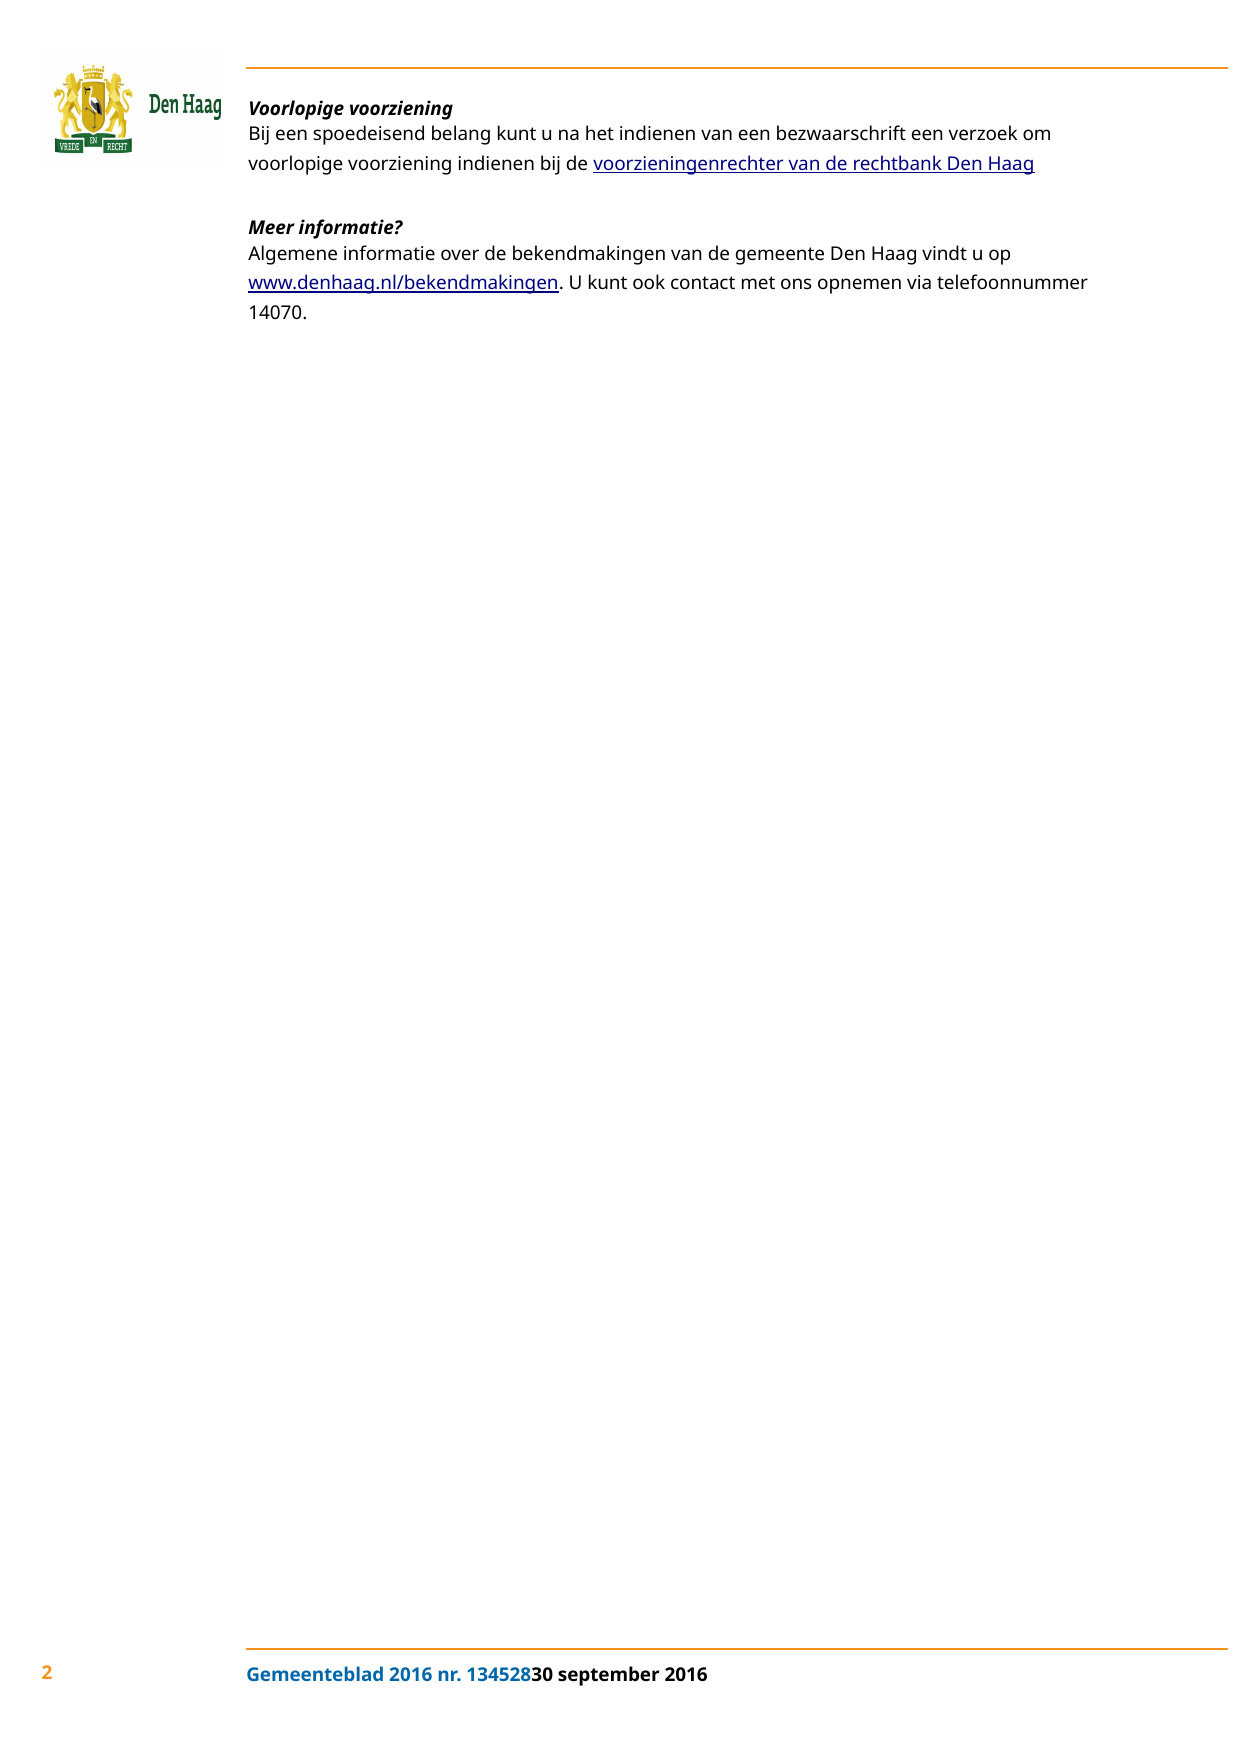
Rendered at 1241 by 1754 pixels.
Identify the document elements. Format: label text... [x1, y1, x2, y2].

text Meer informatie? [248, 214, 1152, 240]
picture [41, 47, 231, 172]
text Voorlopige voorziening [248, 95, 1152, 121]
text Bij een spoedeisend belang kunt u na het indienen van een bezwaarschrift een verzoek om voorlopige voorziening indienen bij de voorzieningenrechter van de rechtbank Den Haag [248, 121, 1152, 176]
text Algemene informatie over de bekendmakingen van de gemeente Den Haag vindt u op www.denhaag.nl/bekendmakingen. U kunt ook contact met ons opnemen via telefoonnummer 14070. [248, 240, 1152, 325]
